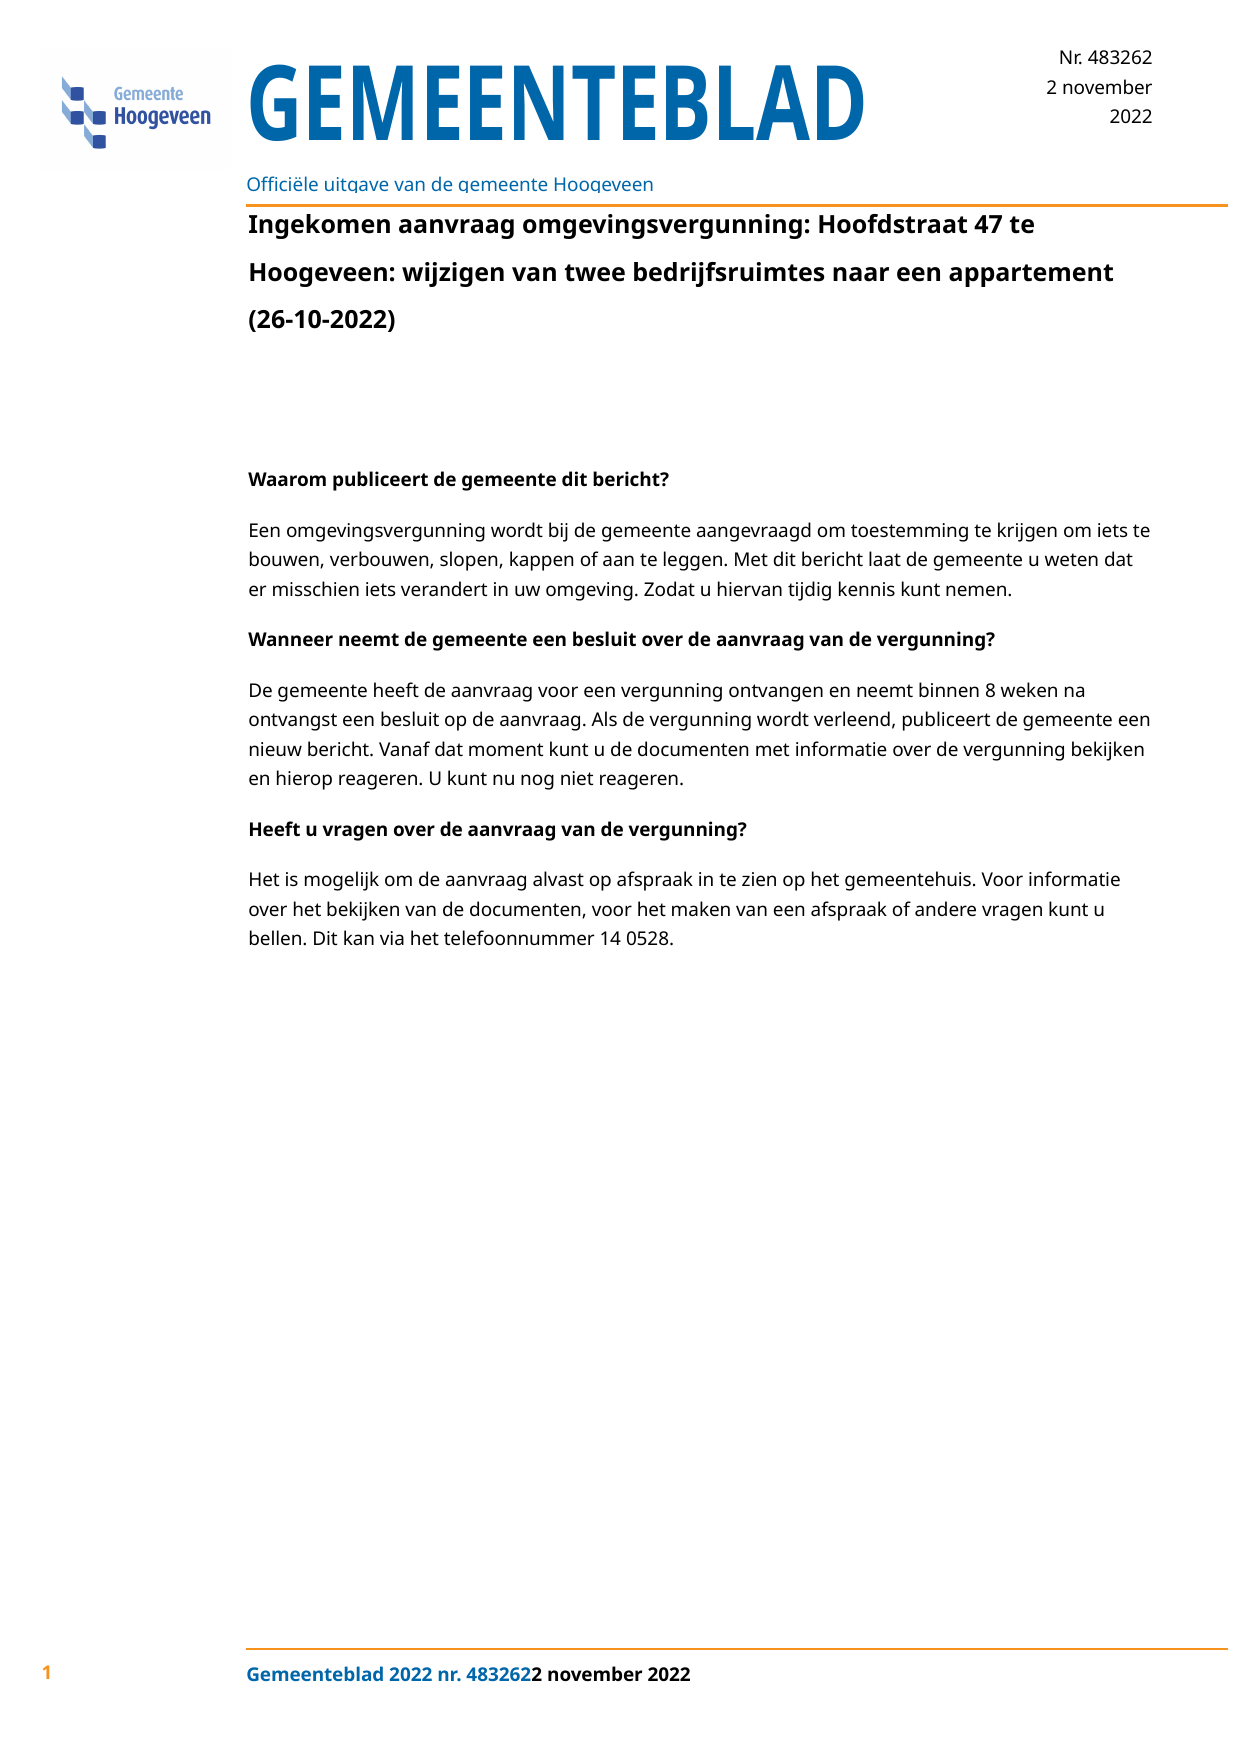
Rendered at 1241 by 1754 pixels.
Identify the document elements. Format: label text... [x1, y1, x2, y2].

text Heeft u vragen over de aanvraag van de vergunning? [248, 816, 1152, 842]
text De gemeente heeft de aanvraag voor een vergunning ontvangen en neemt binnen 8 weken na ontvangst een besluit op de aanvraag. Als de vergunning wordt verleend, publiceert de gemeente een nieuw bericht. Vanaf dat moment kunt u de documenten met informatie over de vergunning bekijken en hierop reageren. U kunt nu nog niet reageren. [248, 677, 1152, 791]
text Wanneer neemt de gemeente een besluit over de aanvraag van de vergunning? [248, 626, 1152, 652]
text Ingekomen aanvraag omgevingsvergunning: Hoofdstraat 47 te Hoogeveen: wijzigen van twee bedrijfsruimtes naar een appartement (26-10-2022) [248, 207, 1152, 336]
text Waarom publiceert de gemeente dit bericht? [248, 466, 1152, 492]
text Een omgevingsvergunning wordt bij de gemeente aangevraagd om toestemming te krijgen om iets te bouwen, verbouwen, slopen, kappen of aan te leggen. Met dit bericht laat de gemeente u weten dat er misschien iets verandert in uw omgeving. Zodat u hiervan tijdig kennis kunt nemen. [248, 517, 1152, 602]
picture [41, 47, 231, 172]
text Het is mogelijk om de aanvraag alvast op afspraak in te zien op het gemeentehuis. Voor informatie over het bekijken van de documenten, voor het maken van een afspraak of andere vragen kunt u bellen. Dit kan via het telefoonnummer 14 0528. [248, 866, 1152, 951]
